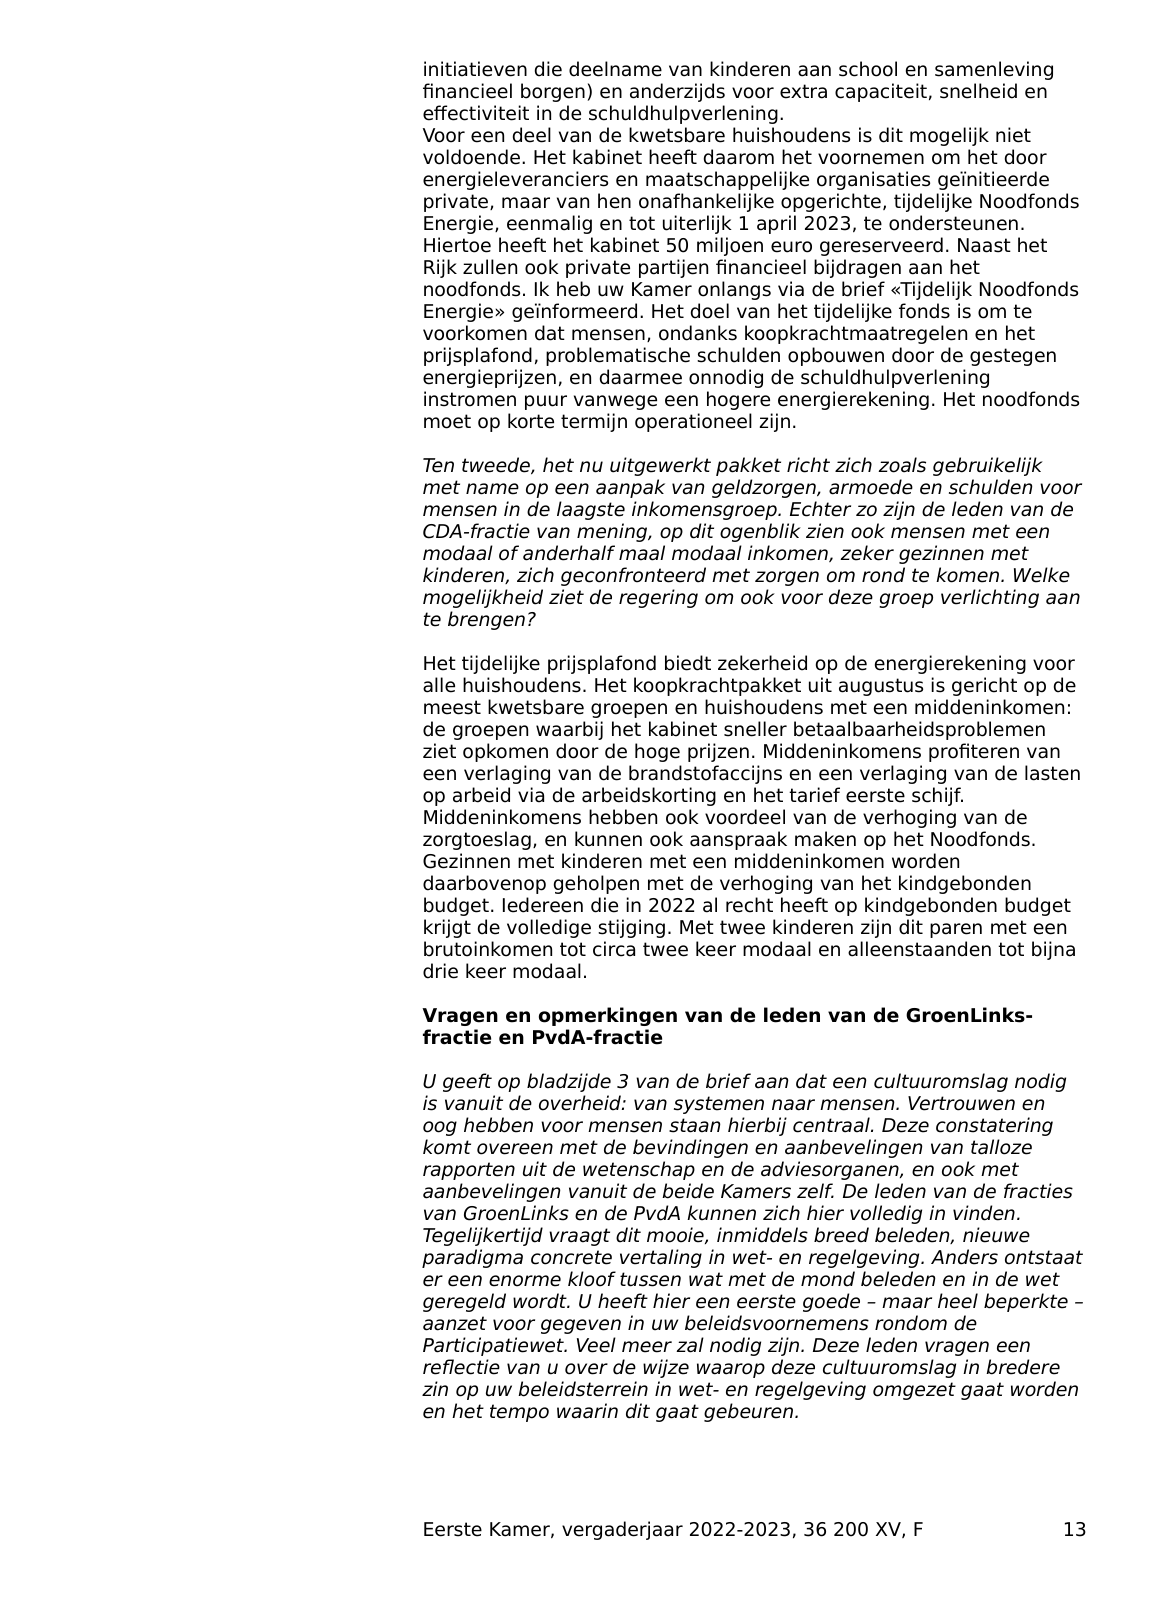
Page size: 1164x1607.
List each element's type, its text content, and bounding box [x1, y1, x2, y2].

subtitle Vragen en opmerkingen van de leden van de GroenLinks-fractie en PvdA-fractie [422, 1005, 1087, 1049]
text Het tijdelijke prijsplafond biedt zekerheid op de energierekening voor alle huishoudens. Het koopkrachtpakket uit augustus is gericht op de meest kwetsbare groepen en huishoudens met een middeninkomen: de groepen waarbij het kabinet sneller betaalbaarheidsproblemen ziet opkomen door de hoge prijzen. Middeninkomens profiteren van een verlaging van de brandstofaccijns en een verlaging van de lasten op arbeid via de arbeidskorting en het tarief eerste schijf. [422, 653, 1087, 807]
text initiatieven die deelname van kinderen aan school en samenleving financieel borgen) en anderzijds voor extra capaciteit, snelheid en effectiviteit in de schuldhulpverlening. [422, 59, 1087, 125]
text Voor een deel van de kwetsbare huishoudens is dit mogelijk niet voldoende. Het kabinet heeft daarom het voornemen om het door energieleveranciers en maatschappelijke organisaties geïnitieerde private, maar van hen onafhankelijke opgerichte, tijdelijke Noodfonds Energie, eenmalig en tot uiterlijk 1 april 2023, te ondersteunen. Hiertoe heeft het kabinet 50 miljoen euro gereserveerd. Naast het Rijk zullen ook private partijen financieel bijdragen aan het noodfonds. Ik heb uw Kamer onlangs via de brief «Tijdelijk Noodfonds Energie» geïnformeerd. Het doel van het tijdelijke fonds is om te voorkomen dat mensen, ondanks koopkrachtmaatregelen en het prijsplafond, problematische schulden opbouwen door de gestegen energieprijzen, en daarmee onnodig de schuldhulpverlening instromen puur vanwege een hogere energierekening. Het noodfonds moet op korte termijn operationeel zijn. [422, 125, 1087, 433]
text U geeft op bladzijde 3 van de brief aan dat een cultuuromslag nodig is vanuit de overheid: van systemen naar mensen. Vertrouwen en oog hebben voor mensen staan hierbij centraal. Deze constatering komt overeen met de bevindingen en aanbevelingen van talloze rapporten uit de wetenschap en de adviesorganen, en ook met aanbevelingen vanuit de beide Kamers zelf. De leden van de fracties van GroenLinks en de PvdA kunnen zich hier volledig in vinden. Tegelijkertijd vraagt dit mooie, inmiddels breed beleden, nieuwe paradigma concrete vertaling in wet- en regelgeving. Anders ontstaat er een enorme kloof tussen wat met de mond beleden en in de wet geregeld wordt. U heeft hier een eerste goede – maar heel beperkte – aanzet voor gegeven in uw beleidsvoornemens rondom de Participatiewet. Veel meer zal nodig zijn. Deze leden vragen een reflectie van u over de wijze waarop deze cultuuromslag in bredere zin op uw beleidsterrein in wet- en regelgeving omgezet gaat worden en het tempo waarin dit gaat gebeuren. [422, 1071, 1087, 1423]
text Gezinnen met kinderen met een middeninkomen worden daarbovenop geholpen met de verhoging van het kindgebonden budget. Iedereen die in 2022 al recht heeft op kindgebonden budget krijgt de volledige stijging. Met twee kinderen zijn dit paren met een brutoinkomen tot circa twee keer modaal en alleenstaanden tot bijna drie keer modaal. [422, 851, 1087, 983]
text Ten tweede, het nu uitgewerkt pakket richt zich zoals gebruikelijk met name op een aanpak van geldzorgen, armoede en schulden voor mensen in de laagste inkomensgroep. Echter zo zijn de leden van de CDA-fractie van mening, op dit ogenblik zien ook mensen met een modaal of anderhalf maal modaal inkomen, zeker gezinnen met kinderen, zich geconfronteerd met zorgen om rond te komen. Welke mogelijkheid ziet de regering om ook voor deze groep verlichting aan te brengen? [422, 455, 1087, 631]
text Middeninkomens hebben ook voordeel van de verhoging van de zorgtoeslag, en kunnen ook aanspraak maken op het Noodfonds. [422, 807, 1087, 851]
